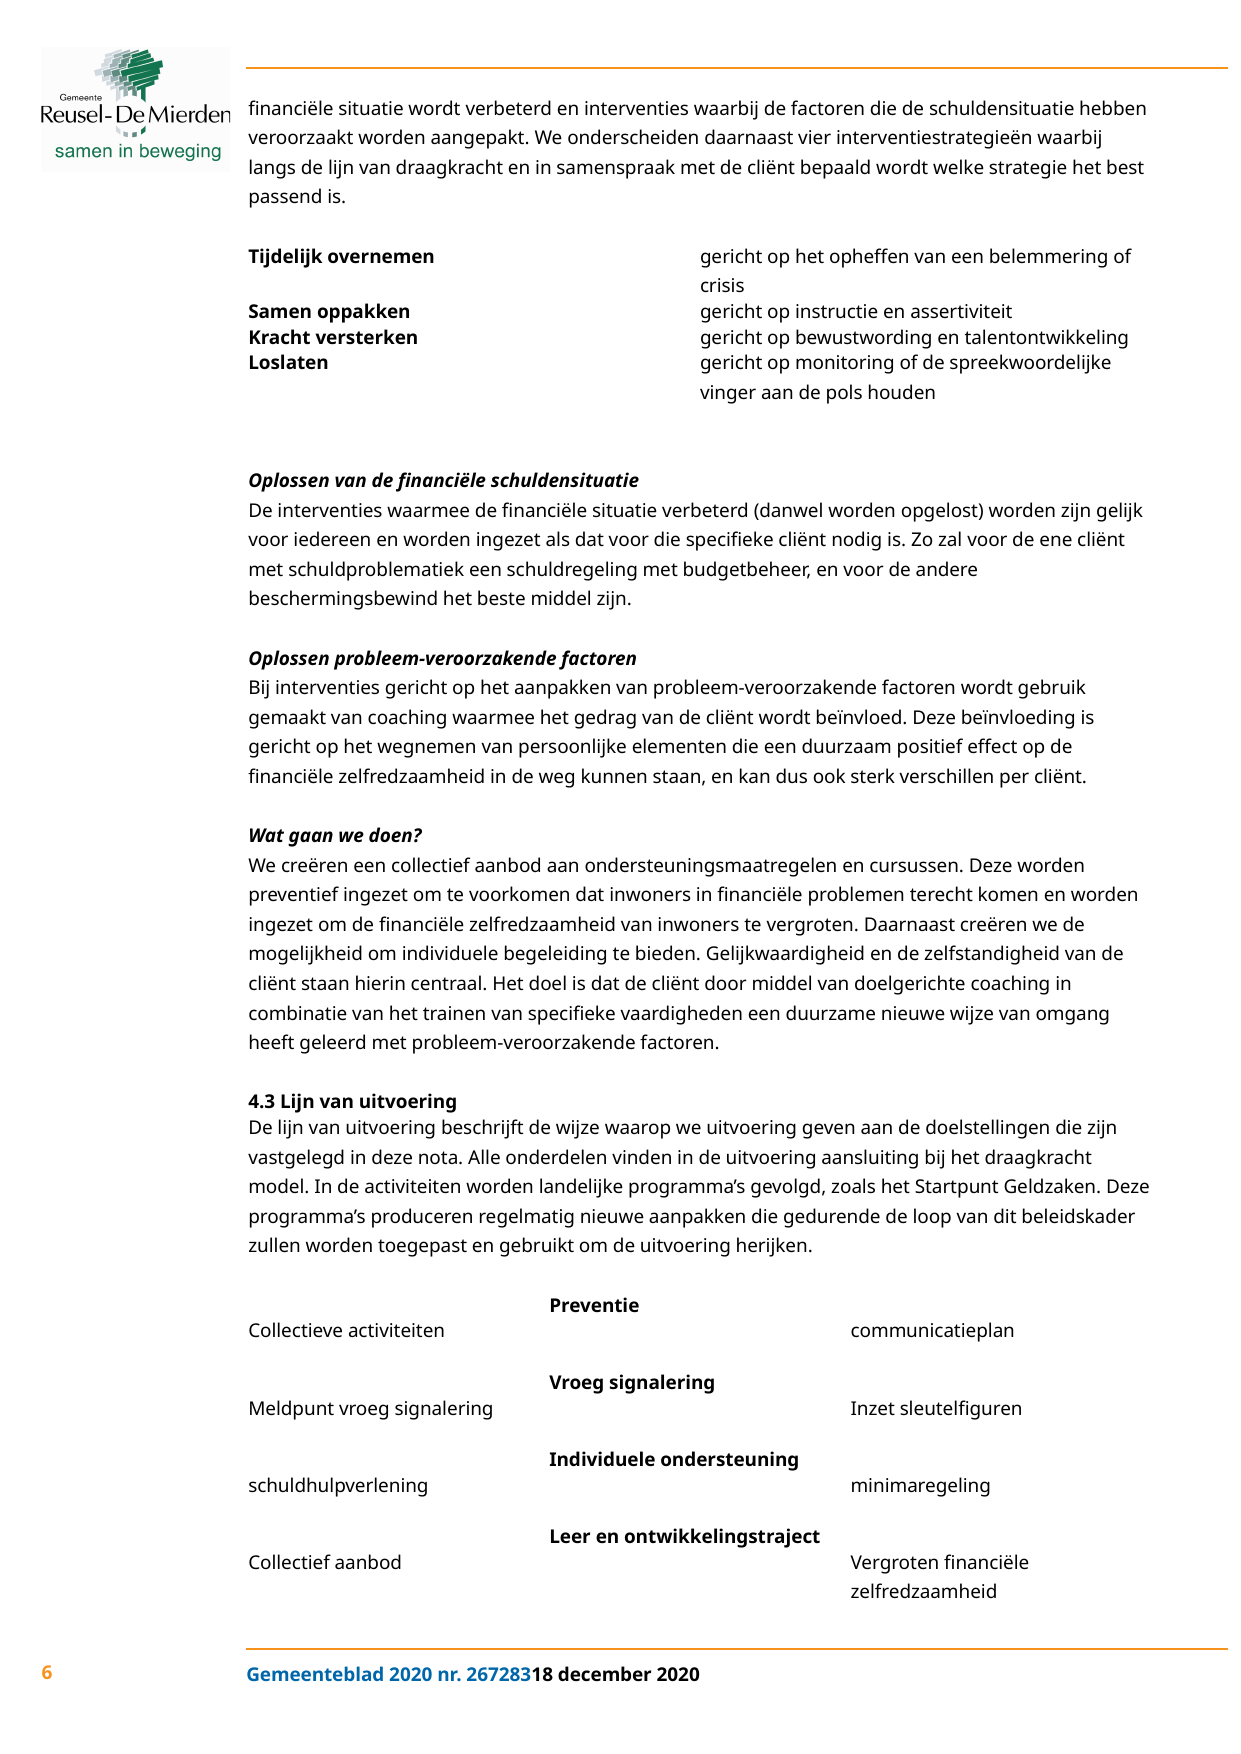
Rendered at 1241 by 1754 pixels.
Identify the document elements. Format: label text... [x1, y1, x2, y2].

table_cell [850, 1446, 1152, 1472]
table_cell [248, 1498, 549, 1523]
table_cell schuldhulpverlening [248, 1472, 549, 1498]
table_cell gericht op monitoring of de spreekwoordelijke vinger aan de pols houden [700, 350, 1152, 405]
table_cell Meldpunt vroeg signalering [248, 1395, 549, 1421]
table_cell [850, 1369, 1152, 1395]
table_cell gericht op instructie en assertiviteit [700, 298, 1152, 324]
table_header [248, 1292, 549, 1318]
table_cell Collectief aanbod [248, 1549, 549, 1604]
text Bij interventies gericht op het aanpakken van probleem-veroorzakende factoren wordt gebruik gemaakt van coaching waarmee het gedrag van de cliënt wordt beïnvloed. Deze beïnvloeding is gericht op het wegnemen van persoonlijke elementen die een duurzaam positief effect op de financiële zelfredzaamheid in de weg kunnen staan, en kan dus ook sterk verschillen per cliënt. [248, 674, 1152, 789]
table_cell [549, 1318, 850, 1343]
table_cell [248, 1421, 549, 1446]
text Wat gaan we doen? [248, 822, 1152, 848]
table_cell [248, 1524, 549, 1549]
table_cell [549, 1472, 850, 1498]
table_header Preventie [549, 1292, 850, 1318]
table_cell [549, 1343, 850, 1369]
table_cell [850, 1421, 1152, 1446]
table_cell Samen oppakken [248, 298, 700, 324]
text Oplossen van de financiële schuldensituatie [248, 467, 1152, 493]
table_cell [248, 1369, 549, 1395]
table_cell Vergroten financiële zelfredzaamheid [850, 1549, 1152, 1604]
table_cell Leer en ontwikkelingstraject [549, 1524, 850, 1549]
table_cell [549, 1421, 850, 1446]
text 4.3 Lijn van uitvoering [248, 1088, 1152, 1114]
table_cell Loslaten [248, 350, 700, 405]
table_cell gericht op bewustwording en talentontwikkeling [700, 324, 1152, 349]
text We creëren een collectief aanbod aan ondersteuningsmaatregelen en cursussen. Deze worden preventief ingezet om te voorkomen dat inwoners in financiële problemen terecht komen en worden ingezet om de financiële zelfredzaamheid van inwoners te vergroten. Daarnaast creëren we de mogelijkheid om individuele begeleiding te bieden. Gelijkwaardigheid en de zelfstandigheid van de cliënt staan hierin centraal. Het doel is dat de cliënt door middel van doelgerichte coaching in combinatie van het trainen van specifieke vaardigheden een duurzame nieuwe wijze van omgang heeft geleerd met probleem-veroorzakende factoren. [248, 852, 1152, 1055]
table_cell [248, 1343, 549, 1369]
picture [41, 47, 231, 172]
table_header gericht op het opheffen van een belemmering of crisis [700, 243, 1152, 298]
table_cell [549, 1395, 850, 1421]
text Oplossen probleem-veroorzakende factoren [248, 645, 1152, 671]
table_cell communicatieplan [850, 1318, 1152, 1343]
table_cell [549, 1549, 850, 1604]
table_header [850, 1292, 1152, 1318]
table_cell Collectieve activiteiten [248, 1318, 549, 1343]
text De interventies waarmee de financiële situatie verbeterd (danwel worden opgelost) worden zijn gelijk voor iedereen en worden ingezet als dat voor die specifieke cliënt nodig is. Zo zal voor de ene cliënt met schuldproblematiek een schuldregeling met budgetbeheer, en voor de andere beschermingsbewind het beste middel zijn. [248, 497, 1152, 611]
table_cell Kracht versterken [248, 324, 700, 349]
table_header Tijdelijk overnemen [248, 243, 700, 298]
table_cell [850, 1498, 1152, 1523]
table_cell Vroeg signalering [549, 1369, 850, 1395]
text De lijn van uitvoering beschrijft de wijze waarop we uitvoering geven aan de doelstellingen die zijn vastgelegd in deze nota. Alle onderdelen vinden in de uitvoering aansluiting bij het draagkracht model. In de activiteiten worden landelijke programma’s gevolgd, zoals het Startpunt Geldzaken. Deze programma’s produceren regelmatig nieuwe aanpakken die gedurende de loop van dit beleidskader zullen worden toegepast en gebruikt om de uitvoering herijken. [248, 1114, 1152, 1258]
table_cell [549, 1498, 850, 1523]
text financiële situatie wordt verbeterd en interventies waarbij de factoren die de schuldensituatie hebben veroorzaakt worden aangepakt. We onderscheiden daarnaast vier interventiestrategieën waarbij langs de lijn van draagkracht en in samenspraak met de cliënt bepaald wordt welke strategie het best passend is. [248, 95, 1152, 209]
table_cell minimaregeling [850, 1472, 1152, 1498]
table_cell Individuele ondersteuning [549, 1446, 850, 1472]
table_cell [850, 1524, 1152, 1549]
table_cell [248, 1446, 549, 1472]
table_cell [850, 1343, 1152, 1369]
table_cell Inzet sleutelfiguren [850, 1395, 1152, 1421]
